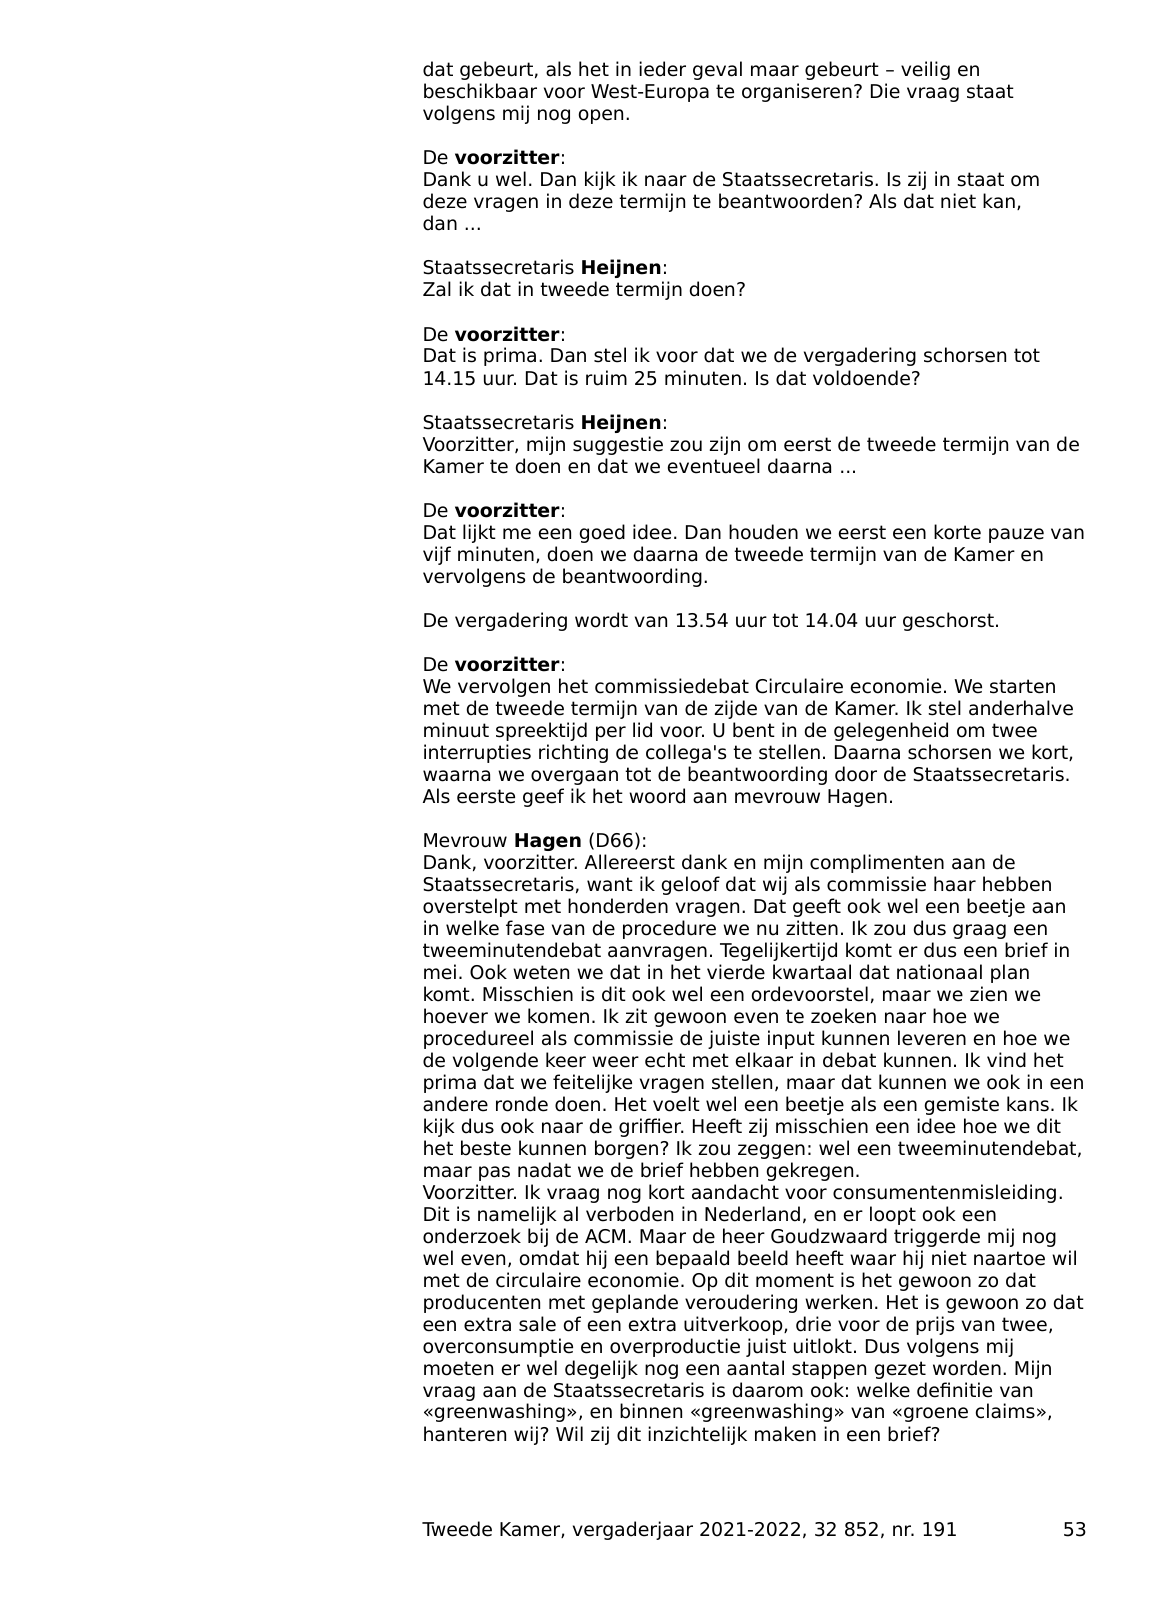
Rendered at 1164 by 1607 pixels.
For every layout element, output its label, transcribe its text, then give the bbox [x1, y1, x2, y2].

text De vergadering wordt van 13.54 uur tot 14.04 uur geschorst. [422, 610, 1087, 632]
text Staatssecretaris Heijnen: [422, 257, 1087, 279]
text De voorzitter: [422, 147, 1087, 169]
text De voorzitter: [422, 654, 1087, 676]
text Dat lijkt me een goed idee. Dan houden we eerst een korte pauze van vijf minuten, doen we daarna de tweede termijn van de Kamer en vervolgens de beantwoording. [422, 522, 1087, 588]
text Zal ik dat in tweede termijn doen? [422, 279, 1087, 301]
text Mevrouw Hagen (D66): [422, 830, 1087, 852]
text De voorzitter: [422, 500, 1087, 522]
text Dank u wel. Dan kijk ik naar de Staatssecretaris. Is zij in staat om deze vragen in deze termijn te beantwoorden? Als dat niet kan, dan ... [422, 169, 1087, 235]
text De voorzitter: [422, 323, 1087, 345]
text We vervolgen het commissiedebat Circulaire economie. We starten met de tweede termijn van de zijde van de Kamer. Ik stel anderhalve minuut spreektijd per lid voor. U bent in de gelegenheid om twee interrupties richting de collega's te stellen. Daarna schorsen we kort, waarna we overgaan tot de beantwoording door de Staatssecretaris. Als eerste geef ik het woord aan mevrouw Hagen. [422, 676, 1087, 808]
text Dat is prima. Dan stel ik voor dat we de vergadering schorsen tot 14.15 uur. Dat is ruim 25 minuten. Is dat voldoende? [422, 345, 1087, 389]
text Voorzitter, mijn suggestie zou zijn om eerst de tweede termijn van de Kamer te doen en dat we eventueel daarna ... [422, 433, 1087, 477]
text Voorzitter. Ik vraag nog kort aandacht voor consumentenmisleiding. Dit is namelijk al verboden in Nederland, en er loopt ook een onderzoek bij de ACM. Maar de heer Goudzwaard triggerde mij nog wel even, omdat hij een bepaald beeld heeft waar hij niet naartoe wil met de circulaire economie. Op dit moment is het gewoon zo dat producenten met geplande veroudering werken. Het is gewoon zo dat een extra sale of een extra uitverkoop, drie voor de prijs van twee, overconsumptie en overproductie juist uitlokt. Dus volgens mij moeten er wel degelijk nog een aantal stappen gezet worden. Mijn vraag aan de Staatssecretaris is daarom ook: welke definitie van «greenwashing», en binnen «greenwashing» van «groene claims», hanteren wij? Wil zij dit inzichtelijk maken in een brief? [422, 1182, 1087, 1445]
text Staatssecretaris Heijnen: [422, 412, 1087, 433]
text dat gebeurt, als het in ieder geval maar gebeurt – veilig en beschikbaar voor West-Europa te organiseren? Die vraag staat volgens mij nog open. [422, 59, 1087, 125]
text Dank, voorzitter. Allereerst dank en mijn complimenten aan de Staatssecretaris, want ik geloof dat wij als commissie haar hebben overstelpt met honderden vragen. Dat geeft ook wel een beetje aan in welke fase van de procedure we nu zitten. Ik zou dus graag een tweeminutendebat aanvragen. Tegelijkertijd komt er dus een brief in mei. Ook weten we dat in het vierde kwartaal dat nationaal plan komt. Misschien is dit ook wel een ordevoorstel, maar we zien we hoever we komen. Ik zit gewoon even te zoeken naar hoe we procedureel als commissie de juiste input kunnen leveren en hoe we de volgende keer weer echt met elkaar in debat kunnen. Ik vind het prima dat we feitelijke vragen stellen, maar dat kunnen we ook in een andere ronde doen. Het voelt wel een beetje als een gemiste kans. Ik kijk dus ook naar de griffier. Heeft zij misschien een idee hoe we dit het beste kunnen borgen? Ik zou zeggen: wel een tweeminutendebat, maar pas nadat we de brief hebben gekregen. [422, 852, 1087, 1182]
